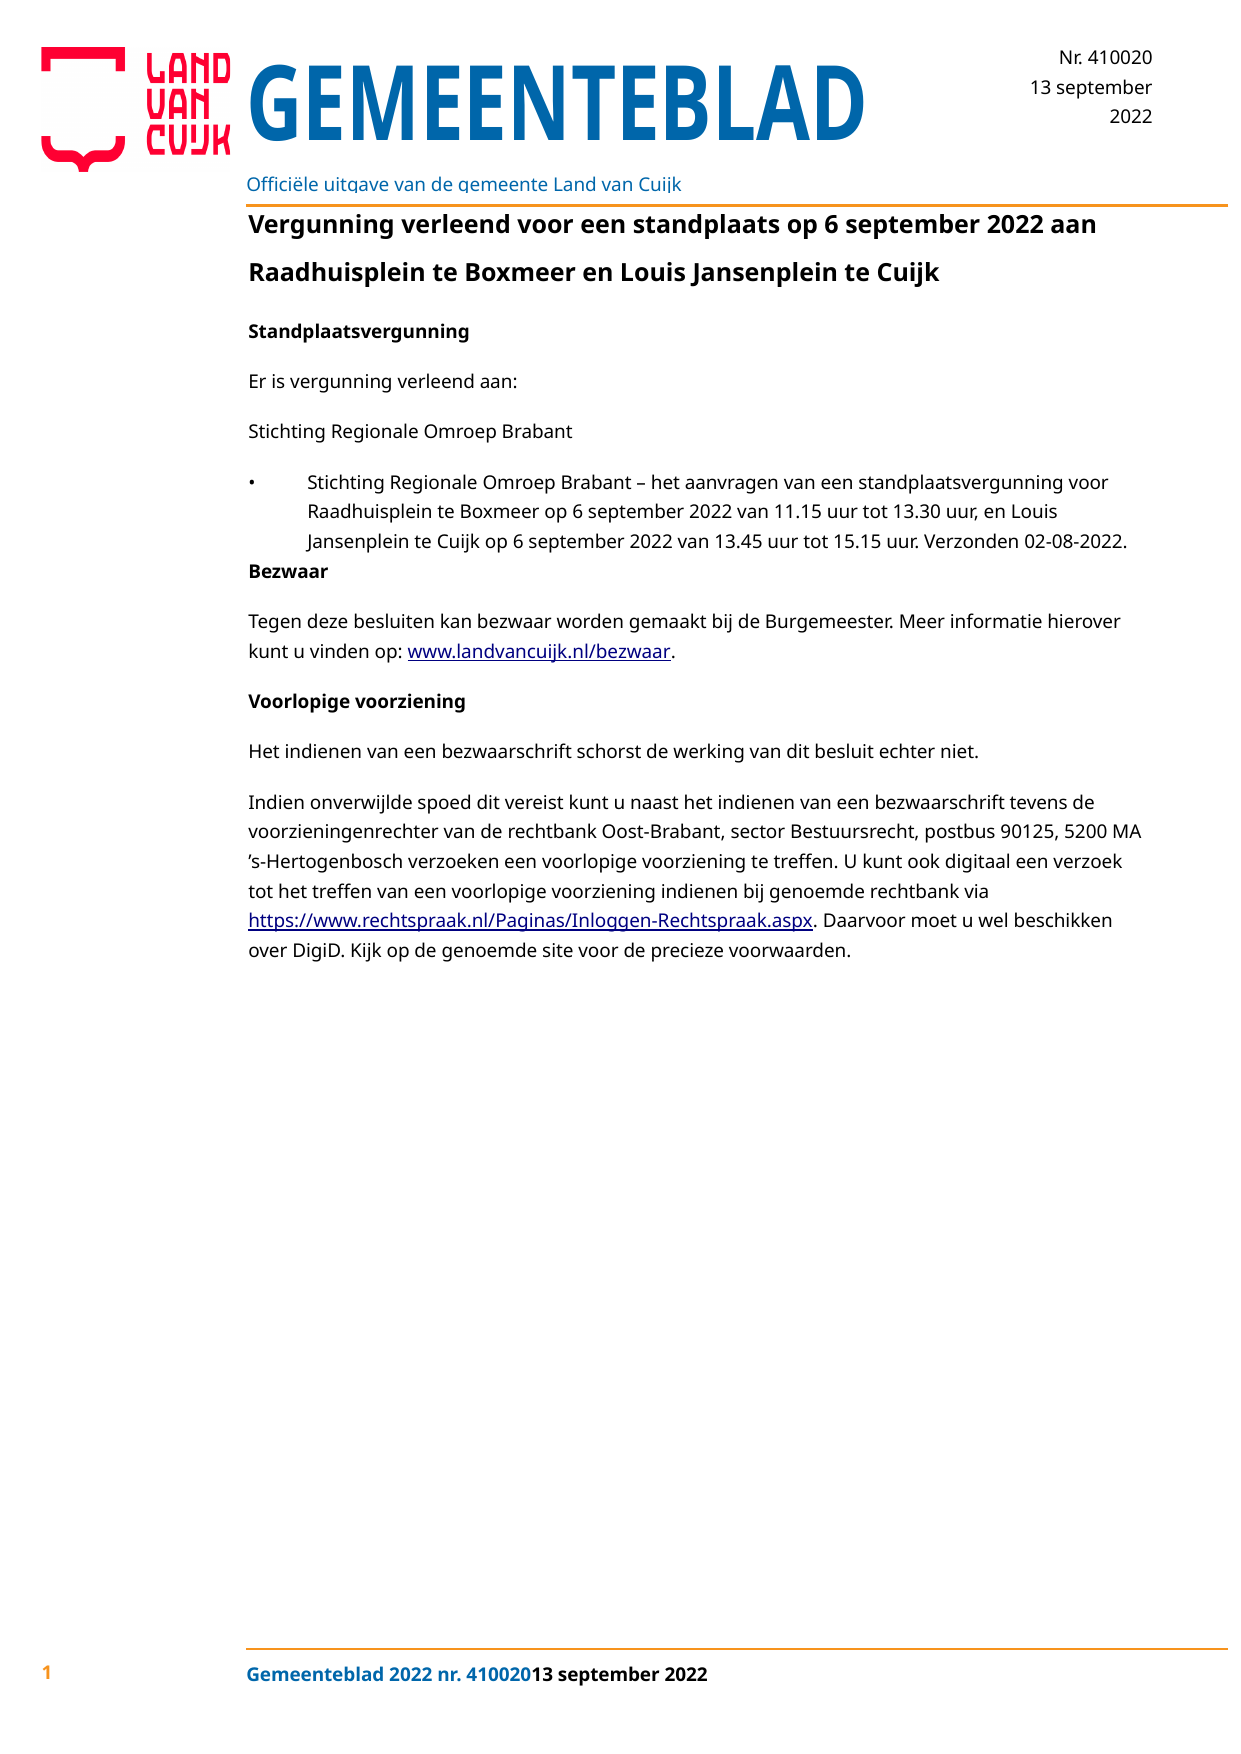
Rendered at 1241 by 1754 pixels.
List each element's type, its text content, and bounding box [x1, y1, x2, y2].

text Stichting Regionale Omroep Brabant [248, 419, 1152, 444]
picture [41, 47, 231, 172]
text Standplaatsvergunning [248, 318, 1152, 344]
text Vergunning verleend voor een standplaats op 6 september 2022 aan Raadhuisplein te Boxmeer en Louis Jansenplein te Cuijk [248, 207, 1152, 288]
text Het indienen van een bezwaarschrift schorst de werking van dit besluit echter niet. [248, 739, 1152, 764]
text Tegen deze besluiten kan bezwaar worden gemaakt bij de Burgemeester. Meer informatie hierover kunt u vinden op: www.landvancuijk.nl/bezwaar. [248, 608, 1152, 664]
text Indien onverwijlde spoed dit vereist kunt u naast het indienen van een bezwaarschrift tevens de voorzieningenrechter van de rechtbank Oost-Brabant, sector Bestuursrecht, postbus 90125, 5200 MA ’s-Hertogenbosch verzoeken een voorlopige voorziening te treffen. U kunt ook digitaal een verzoek tot het treffen van een voorlopige voorziening indienen bij genoemde rechtbank via https://www.rechtspraak.nl/Paginas/Inloggen-Rechtspraak.aspx. Daarvoor moet u wel beschikken over DigiD. Kijk op de genoemde site voor de precieze voorwaarden. [248, 789, 1152, 963]
text Voorlopige voorziening [248, 688, 1152, 714]
list Stichting Regionale Omroep Brabant – het aanvragen van een standplaatsvergunning voor Raadhuisplein te Boxmeer op 6 september 2022 van 11.15 uur tot 13.30 uur, en Louis Jansenplein te Cuijk op 6 september 2022 van 13.45 uur tot 15.15 uur. Verzonden 02-08-2022. [248, 469, 1152, 554]
text Bezwaar [248, 558, 1152, 584]
text Er is vergunning verleend aan: [248, 368, 1152, 394]
